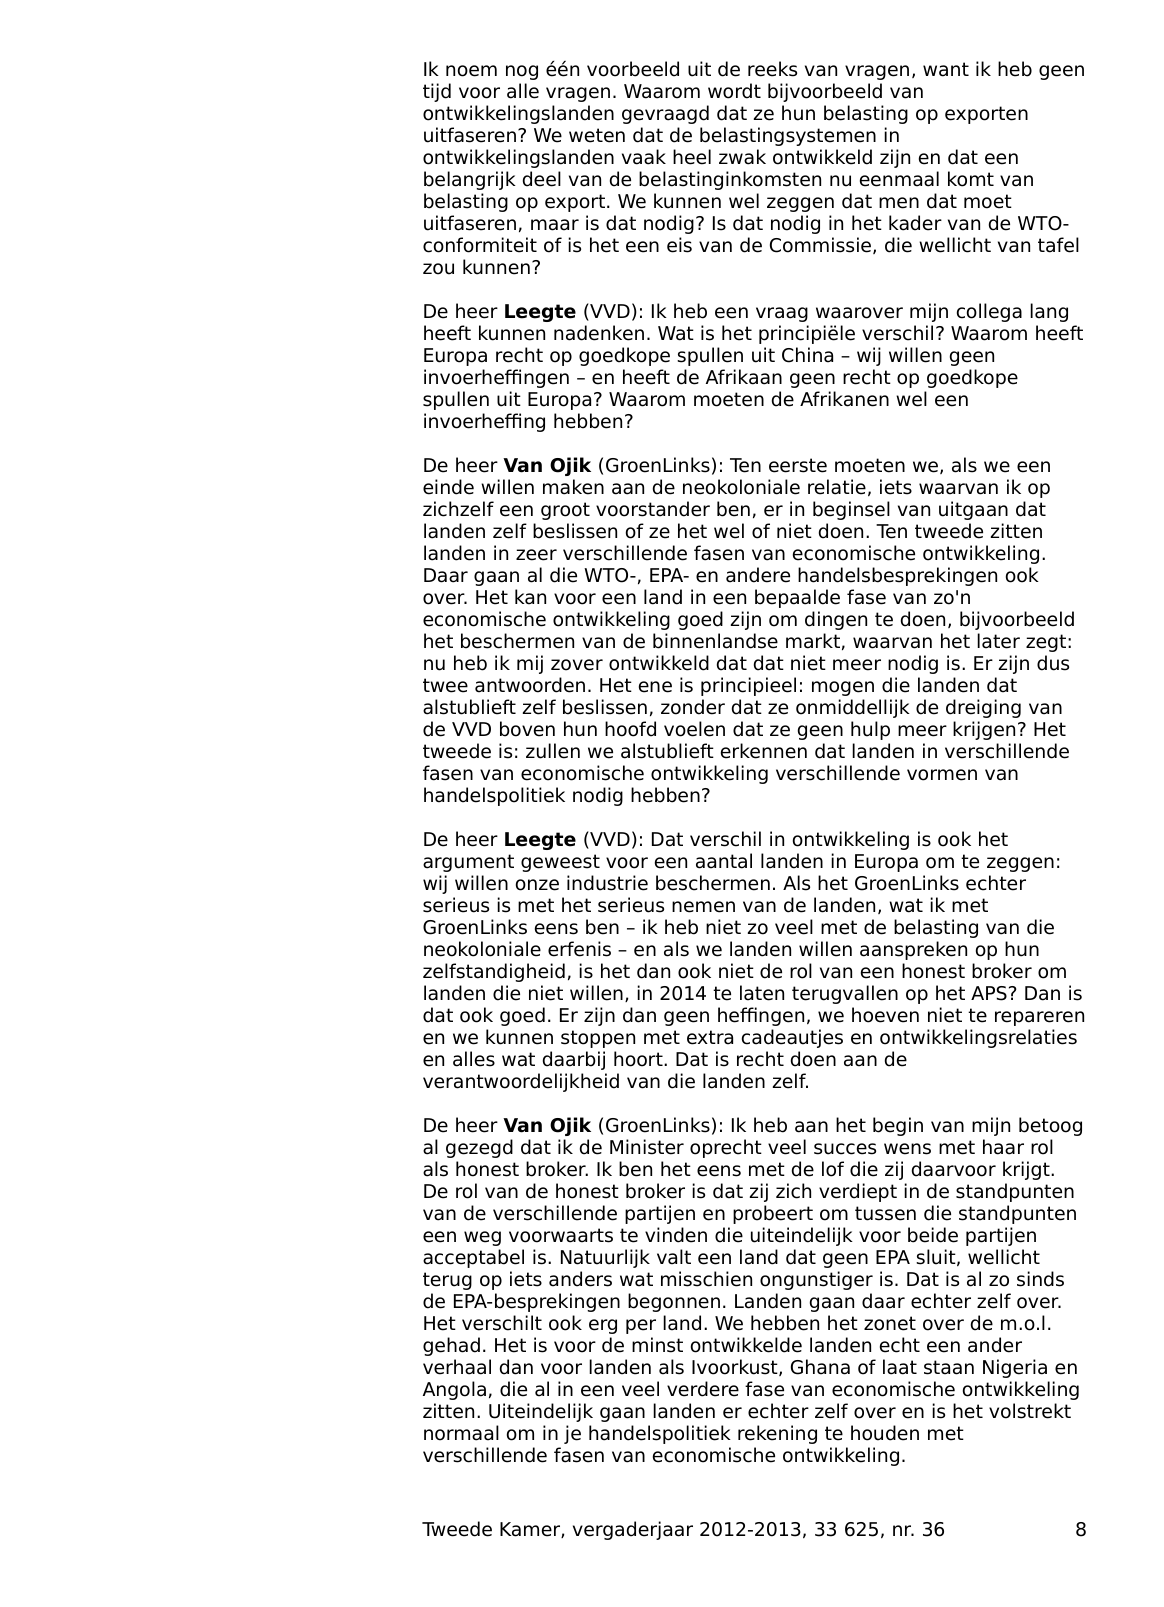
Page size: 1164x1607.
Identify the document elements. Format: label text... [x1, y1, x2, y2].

text De heer Leegte (VVD): Dat verschil in ontwikkeling is ook het argument geweest voor een aantal landen in Europa om te zeggen: wij willen onze industrie beschermen. Als het GroenLinks echter serieus is met het serieus nemen van de landen, wat ik met GroenLinks eens ben – ik heb niet zo veel met de belasting van die neokoloniale erfenis – en als we landen willen aanspreken op hun zelfstandigheid, is het dan ook niet de rol van een honest broker om landen die niet willen, in 2014 te laten terugvallen op het APS? Dan is dat ook goed. Er zijn dan geen heffingen, we hoeven niet te repareren en we kunnen stoppen met extra cadeautjes en ontwikkelingsrelaties en alles wat daarbij hoort. Dat is recht doen aan de verantwoordelijkheid van die landen zelf. [422, 829, 1087, 1093]
text Ik noem nog één voorbeeld uit de reeks van vragen, want ik heb geen tijd voor alle vragen. Waarom wordt bijvoorbeeld van ontwikkelingslanden gevraagd dat ze hun belasting op exporten uitfaseren? We weten dat de belastingsystemen in ontwikkelingslanden vaak heel zwak ontwikkeld zijn en dat een belangrijk deel van de belastinginkomsten nu eenmaal komt van belasting op export. We kunnen wel zeggen dat men dat moet uitfaseren, maar is dat nodig? Is dat nodig in het kader van de WTO-conformiteit of is het een eis van de Commissie, die wellicht van tafel zou kunnen? [422, 59, 1087, 279]
text De heer Leegte (VVD): Ik heb een vraag waarover mijn collega lang heeft kunnen nadenken. Wat is het principiële verschil? Waarom heeft Europa recht op goedkope spullen uit China – wij willen geen invoerheffingen – en heeft de Afrikaan geen recht op goedkope spullen uit Europa? Waarom moeten de Afrikanen wel een invoerheffing hebben? [422, 301, 1087, 433]
text De heer Van Ojik (GroenLinks): Ik heb aan het begin van mijn betoog al gezegd dat ik de Minister oprecht veel succes wens met haar rol als honest broker. Ik ben het eens met de lof die zij daarvoor krijgt. De rol van de honest broker is dat zij zich verdiept in de standpunten van de verschillende partijen en probeert om tussen die standpunten een weg voorwaarts te vinden die uiteindelijk voor beide partijen acceptabel is. Natuurlijk valt een land dat geen EPA sluit, wellicht terug op iets anders wat misschien ongunstiger is. Dat is al zo sinds de EPA-besprekingen begonnen. Landen gaan daar echter zelf over. Het verschilt ook erg per land. We hebben het zonet over de m.o.l. gehad. Het is voor de minst ontwikkelde landen echt een ander verhaal dan voor landen als Ivoorkust, Ghana of laat staan Nigeria en Angola, die al in een veel verdere fase van economische ontwikkeling zitten. Uiteindelijk gaan landen er echter zelf over en is het volstrekt normaal om in je handelspolitiek rekening te houden met verschillende fasen van economische ontwikkeling. [422, 1115, 1087, 1467]
text De heer Van Ojik (GroenLinks): Ten eerste moeten we, als we een einde willen maken aan de neokoloniale relatie, iets waarvan ik op zichzelf een groot voorstander ben, er in beginsel van uitgaan dat landen zelf beslissen of ze het wel of niet doen. Ten tweede zitten landen in zeer verschillende fasen van economische ontwikkeling. Daar gaan al die WTO-, EPA- en andere handelsbesprekingen ook over. Het kan voor een land in een bepaalde fase van zo'n economische ontwikkeling goed zijn om dingen te doen, bijvoorbeeld het beschermen van de binnenlandse markt, waarvan het later zegt: nu heb ik mij zover ontwikkeld dat dat niet meer nodig is. Er zijn dus twee antwoorden. Het ene is principieel: mogen die landen dat alstublieft zelf beslissen, zonder dat ze onmiddellijk de dreiging van de VVD boven hun hoofd voelen dat ze geen hulp meer krijgen? Het tweede is: zullen we alstublieft erkennen dat landen in verschillende fasen van economische ontwikkeling verschillende vormen van handelspolitiek nodig hebben? [422, 455, 1087, 807]
